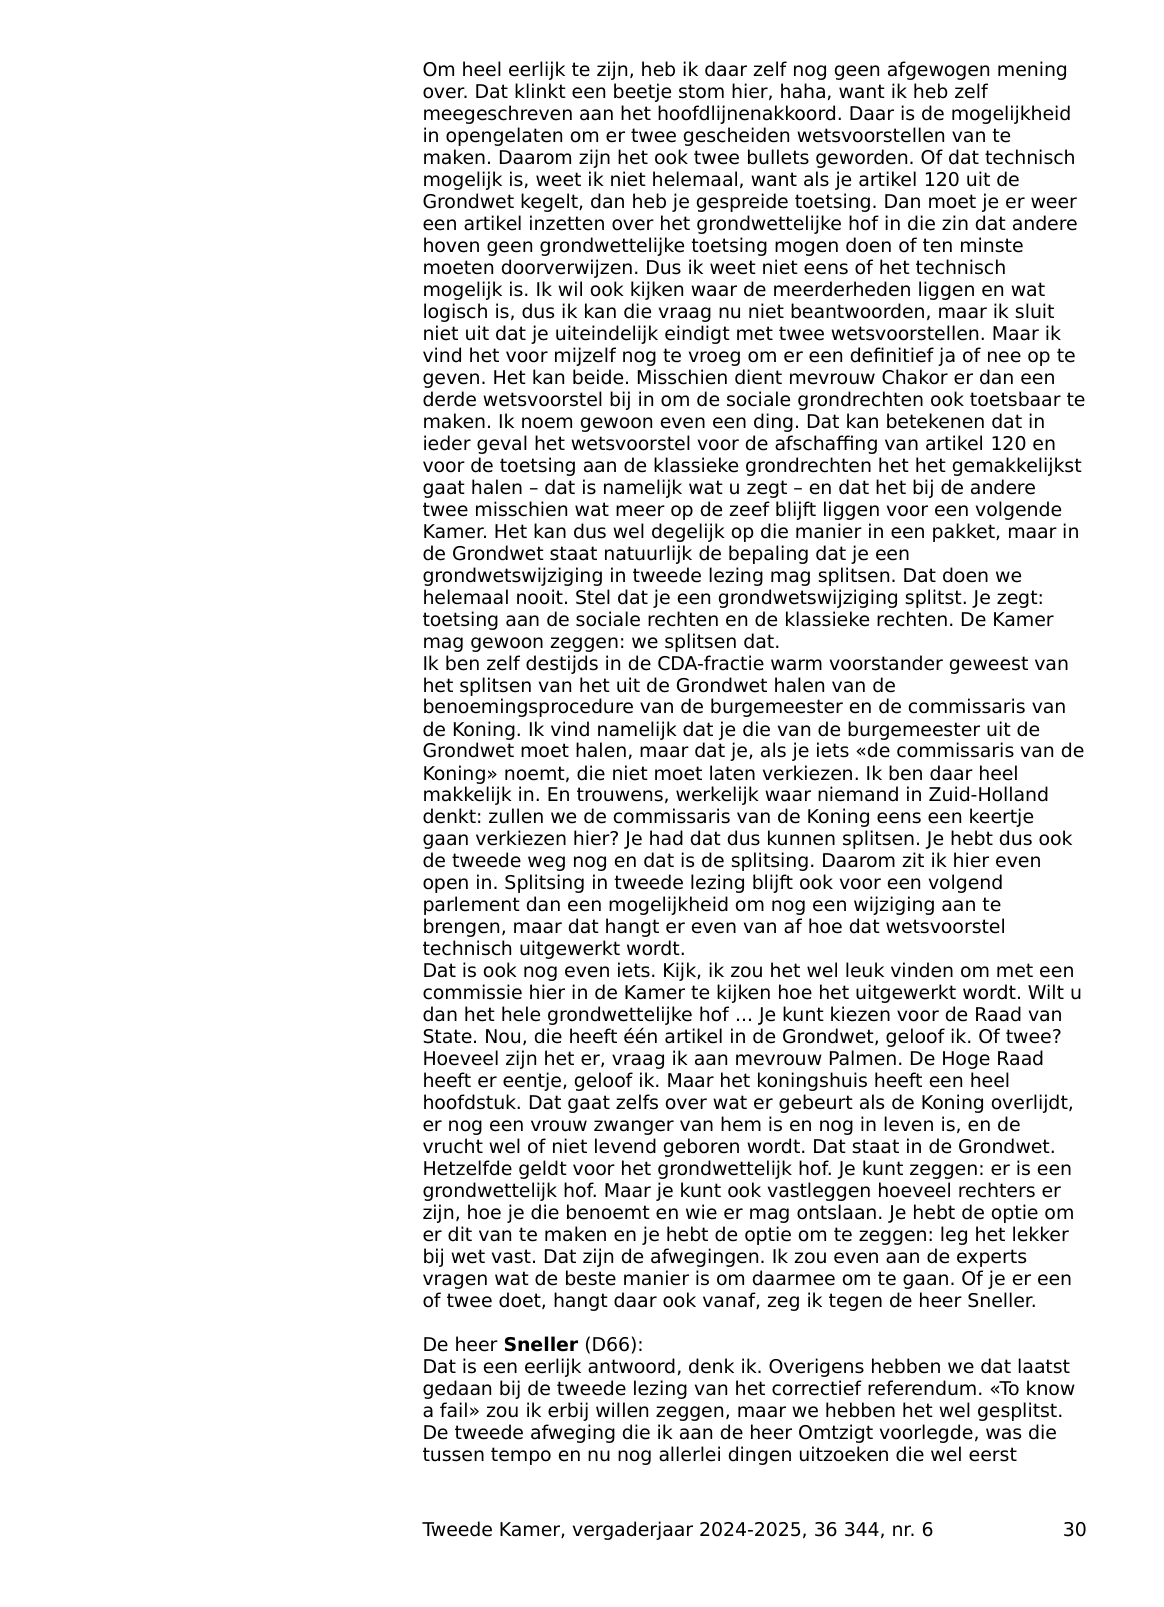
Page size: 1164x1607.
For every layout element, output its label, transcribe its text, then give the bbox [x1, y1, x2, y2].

text Dat is een eerlijk antwoord, denk ik. Overigens hebben we dat laatst gedaan bij de tweede lezing van het correctief referendum. «To know a fail» zou ik erbij willen zeggen, maar we hebben het wel gesplitst. De tweede afweging die ik aan de heer Omtzigt voorlegde, was die tussen tempo en nu nog allerlei dingen uitzoeken die wel eerst [422, 1356, 1087, 1466]
text Om heel eerlijk te zijn, heb ik daar zelf nog geen afgewogen mening over. Dat klinkt een beetje stom hier, haha, want ik heb zelf meegeschreven aan het hoofdlijnenakkoord. Daar is de mogelijkheid in opengelaten om er twee gescheiden wetsvoorstellen van te maken. Daarom zijn het ook twee bullets geworden. Of dat technisch mogelijk is, weet ik niet helemaal, want als je artikel 120 uit de Grondwet kegelt, dan heb je gespreide toetsing. Dan moet je er weer een artikel inzetten over het grondwettelijke hof in die zin dat andere hoven geen grondwettelijke toetsing mogen doen of ten minste moeten doorverwijzen. Dus ik weet niet eens of het technisch mogelijk is. Ik wil ook kijken waar de meerderheden liggen en wat logisch is, dus ik kan die vraag nu niet beantwoorden, maar ik sluit niet uit dat je uiteindelijk eindigt met twee wetsvoorstellen. Maar ik vind het voor mijzelf nog te vroeg om er een definitief ja of nee op te geven. Het kan beide. Misschien dient mevrouw Chakor er dan een derde wetsvoorstel bij in om de sociale grondrechten ook toetsbaar te maken. Ik noem gewoon even een ding. Dat kan betekenen dat in ieder geval het wetsvoorstel voor de afschaffing van artikel 120 en voor de toetsing aan de klassieke grondrechten het het gemakkelijkst gaat halen – dat is namelijk wat u zegt – en dat het bij de andere twee misschien wat meer op de zeef blijft liggen voor een volgende Kamer. Het kan dus wel degelijk op die manier in een pakket, maar in de Grondwet staat natuurlijk de bepaling dat je een grondwetswijziging in tweede lezing mag splitsen. Dat doen we helemaal nooit. Stel dat je een grondwetswijziging splitst. Je zegt: toetsing aan de sociale rechten en de klassieke rechten. De Kamer mag gewoon zeggen: we splitsen dat. [422, 59, 1087, 652]
text Ik ben zelf destijds in de CDA-fractie warm voorstander geweest van het splitsen van het uit de Grondwet halen van de benoemingsprocedure van de burgemeester en de commissaris van de Koning. Ik vind namelijk dat je die van de burgemeester uit de Grondwet moet halen, maar dat je, als je iets «de commissaris van de Koning» noemt, die niet moet laten verkiezen. Ik ben daar heel makkelijk in. En trouwens, werkelijk waar niemand in Zuid-Holland denkt: zullen we de commissaris van de Koning eens een keertje gaan verkiezen hier? Je had dat dus kunnen splitsen. Je hebt dus ook de tweede weg nog en dat is de splitsing. Daarom zit ik hier even open in. Splitsing in tweede lezing blijft ook voor een volgend parlement dan een mogelijkheid om nog een wijziging aan te brengen, maar dat hangt er even van af hoe dat wetsvoorstel technisch uitgewerkt wordt. [422, 652, 1087, 960]
text Dat is ook nog even iets. Kijk, ik zou het wel leuk vinden om met een commissie hier in de Kamer te kijken hoe het uitgewerkt wordt. Wilt u dan het hele grondwettelijke hof ... Je kunt kiezen voor de Raad van State. Nou, die heeft één artikel in de Grondwet, geloof ik. Of twee? Hoeveel zijn het er, vraag ik aan mevrouw Palmen. De Hoge Raad heeft er eentje, geloof ik. Maar het koningshuis heeft een heel hoofdstuk. Dat gaat zelfs over wat er gebeurt als de Koning overlijdt, er nog een vrouw zwanger van hem is en nog in leven is, en de vrucht wel of niet levend geboren wordt. Dat staat in de Grondwet. Hetzelfde geldt voor het grondwettelijk hof. Je kunt zeggen: er is een grondwettelijk hof. Maar je kunt ook vastleggen hoeveel rechters er zijn, hoe je die benoemt en wie er mag ontslaan. Je hebt de optie om er dit van te maken en je hebt de optie om te zeggen: leg het lekker bij wet vast. Dat zijn de afwegingen. Ik zou even aan de experts vragen wat de beste manier is om daarmee om te gaan. Of je er een of twee doet, hangt daar ook vanaf, zeg ik tegen de heer Sneller. [422, 960, 1087, 1312]
text De heer Sneller (D66): [422, 1334, 1087, 1356]
